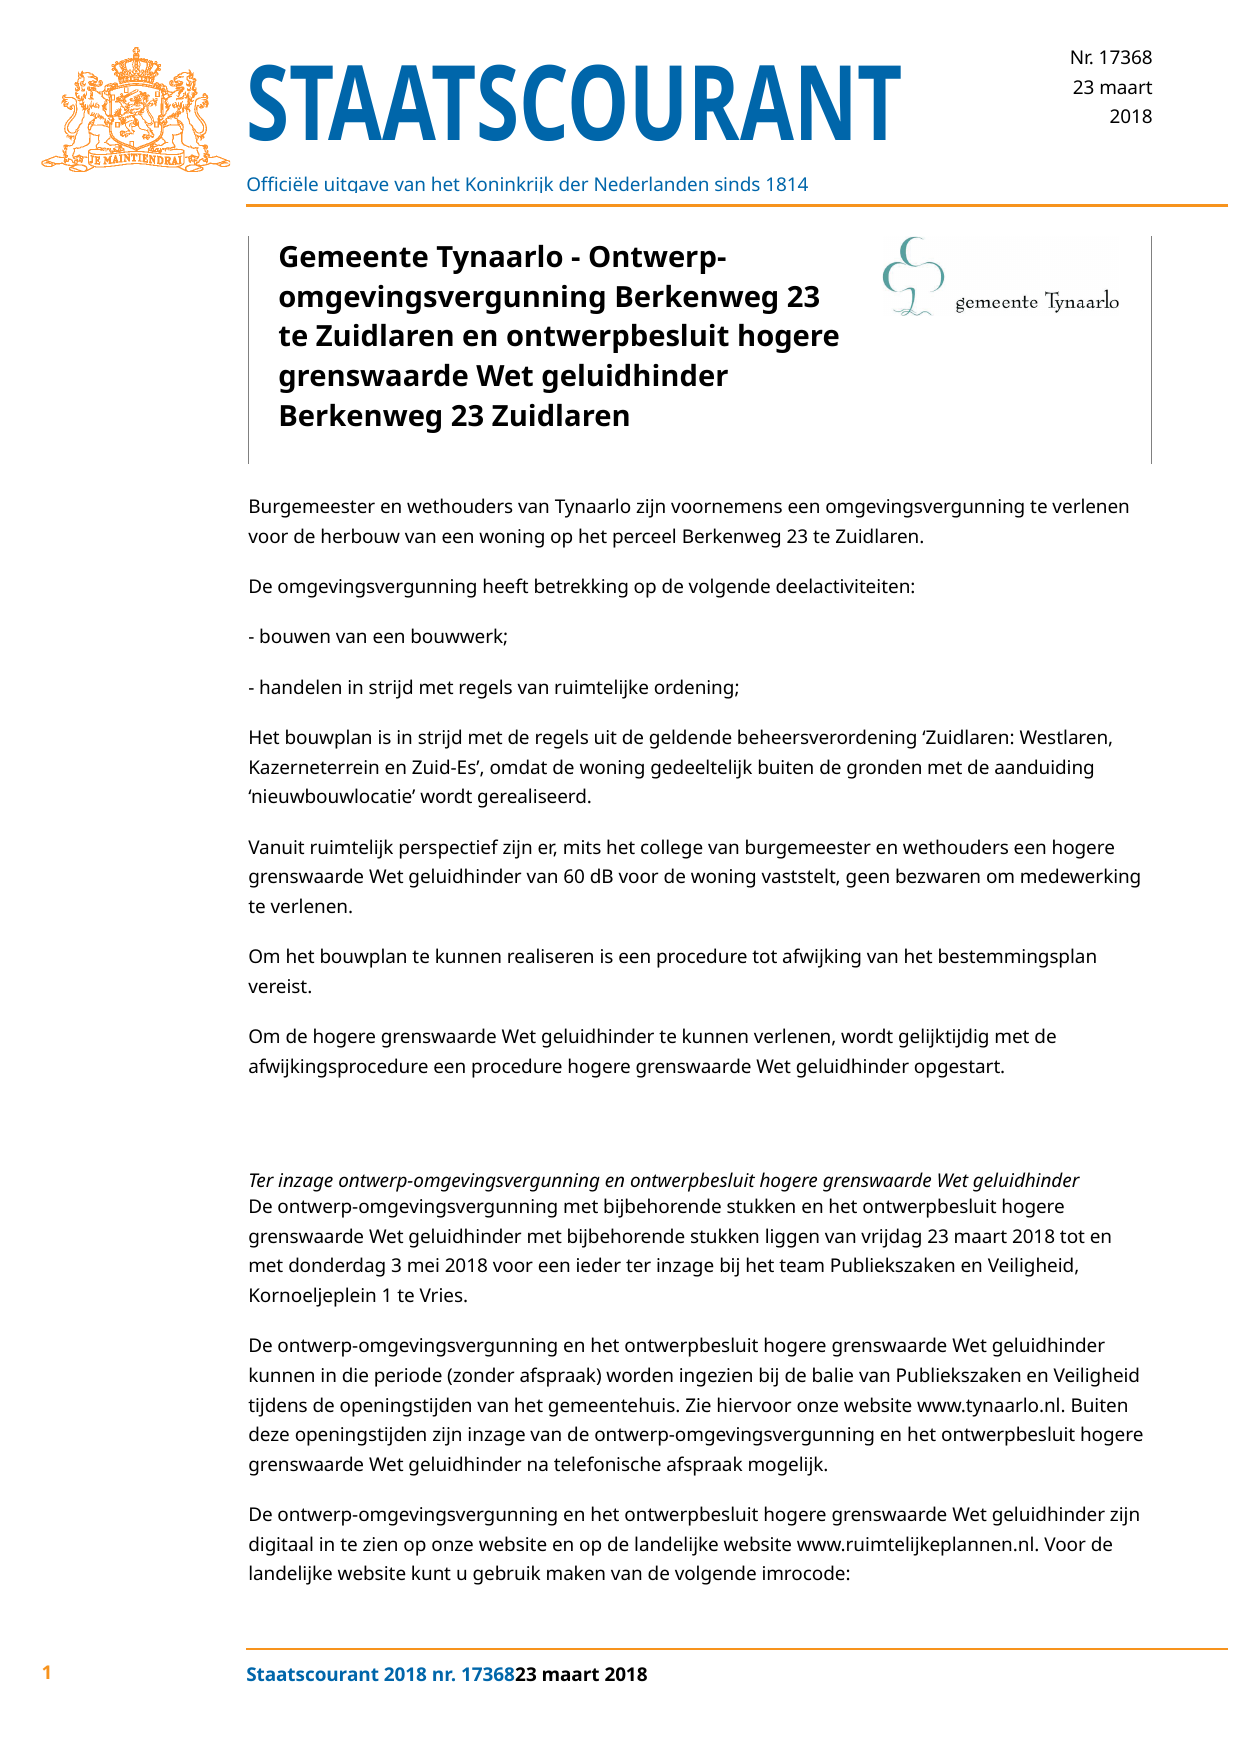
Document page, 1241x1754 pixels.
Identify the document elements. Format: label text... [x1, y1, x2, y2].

table_header [850, 236, 1151, 464]
text Ter inzage ontwerp-omgevingsvergunning en ontwerpbesluit hogere grenswaarde Wet geluidhinder [248, 1168, 1152, 1193]
text - bouwen van een bouwwerk; [248, 624, 1152, 649]
picture [41, 47, 231, 172]
text Burgemeester en wethouders van Tynaarlo zijn voornemens een omgevingsvergunning te verlenen voor de herbouw van een woning op het perceel Berkenweg 23 te Zuidlaren. [248, 493, 1152, 549]
text Om de hogere grenswaarde Wet geluidhinder te kunnen verlenen, wordt gelijktijdig met de afwijkingsprocedure een procedure hogere grenswaarde Wet geluidhinder opgestart. [248, 1024, 1152, 1079]
text Vanuit ruimtelijk perspectief zijn er, mits het college van burgemeester en wethouders een hogere grenswaarde Wet geluidhinder van 60 dB voor de woning vaststelt, geen bezwaren om medewerking te verlenen. [248, 834, 1152, 919]
text De ontwerp-omgevingsvergunning en het ontwerpbesluit hogere grenswaarde Wet geluidhinder zijn digitaal in te zien op onze website en op de landelijke website www.ruimtelijkeplannen.nl. Voor de landelijke website kunt u gebruik maken van de volgende imrocode: [248, 1501, 1152, 1586]
text - handelen in strijd met regels van ruimtelijke ordening; [248, 674, 1152, 700]
table_header Gemeente Tynaarlo - Ontwerp-omgevingsvergunning Berkenweg 23 te Zuidlaren en ontwerpbesluit hogere grenswaarde Wet geluidhinder Berkenweg 23 Zuidlaren [249, 236, 850, 464]
picture [882, 236, 1119, 316]
text De ontwerp-omgevingsvergunning en het ontwerpbesluit hogere grenswaarde Wet geluidhinder kunnen in die periode (zonder afspraak) worden ingezien bij de balie van Publiekszaken en Veiligheid tijdens de openingstijden van het gemeentehuis. Zie hiervoor onze website www.tynaarlo.nl. Buiten deze openingstijden zijn inzage van de ontwerp-omgevingsvergunning en het ontwerpbesluit hogere grenswaarde Wet geluidhinder na telefonische afspraak mogelijk. [248, 1333, 1152, 1477]
text Het bouwplan is in strijd met de regels uit de geldende beheersverordening ‘Zuidlaren: Westlaren, Kazerneterrein en Zuid-Es’, omdat de woning gedeeltelijk buiten de gronden met de aanduiding ‘nieuwbouwlocatie’ wordt gerealiseerd. [248, 724, 1152, 809]
text De ontwerp-omgevingsvergunning met bijbehorende stukken en het ontwerpbesluit hogere grenswaarde Wet geluidhinder met bijbehorende stukken liggen van vrijdag 23 maart 2018 tot en met donderdag 3 mei 2018 voor een ieder ter inzage bij het team Publiekszaken en Veiligheid, Kornoeljeplein 1 te Vries. [248, 1193, 1152, 1308]
text Om het bouwplan te kunnen realiseren is een procedure tot afwijking van het bestemmingsplan vereist. [248, 944, 1152, 999]
text De omgevingsvergunning heeft betrekking op de volgende deelactiviteiten: [248, 573, 1152, 599]
